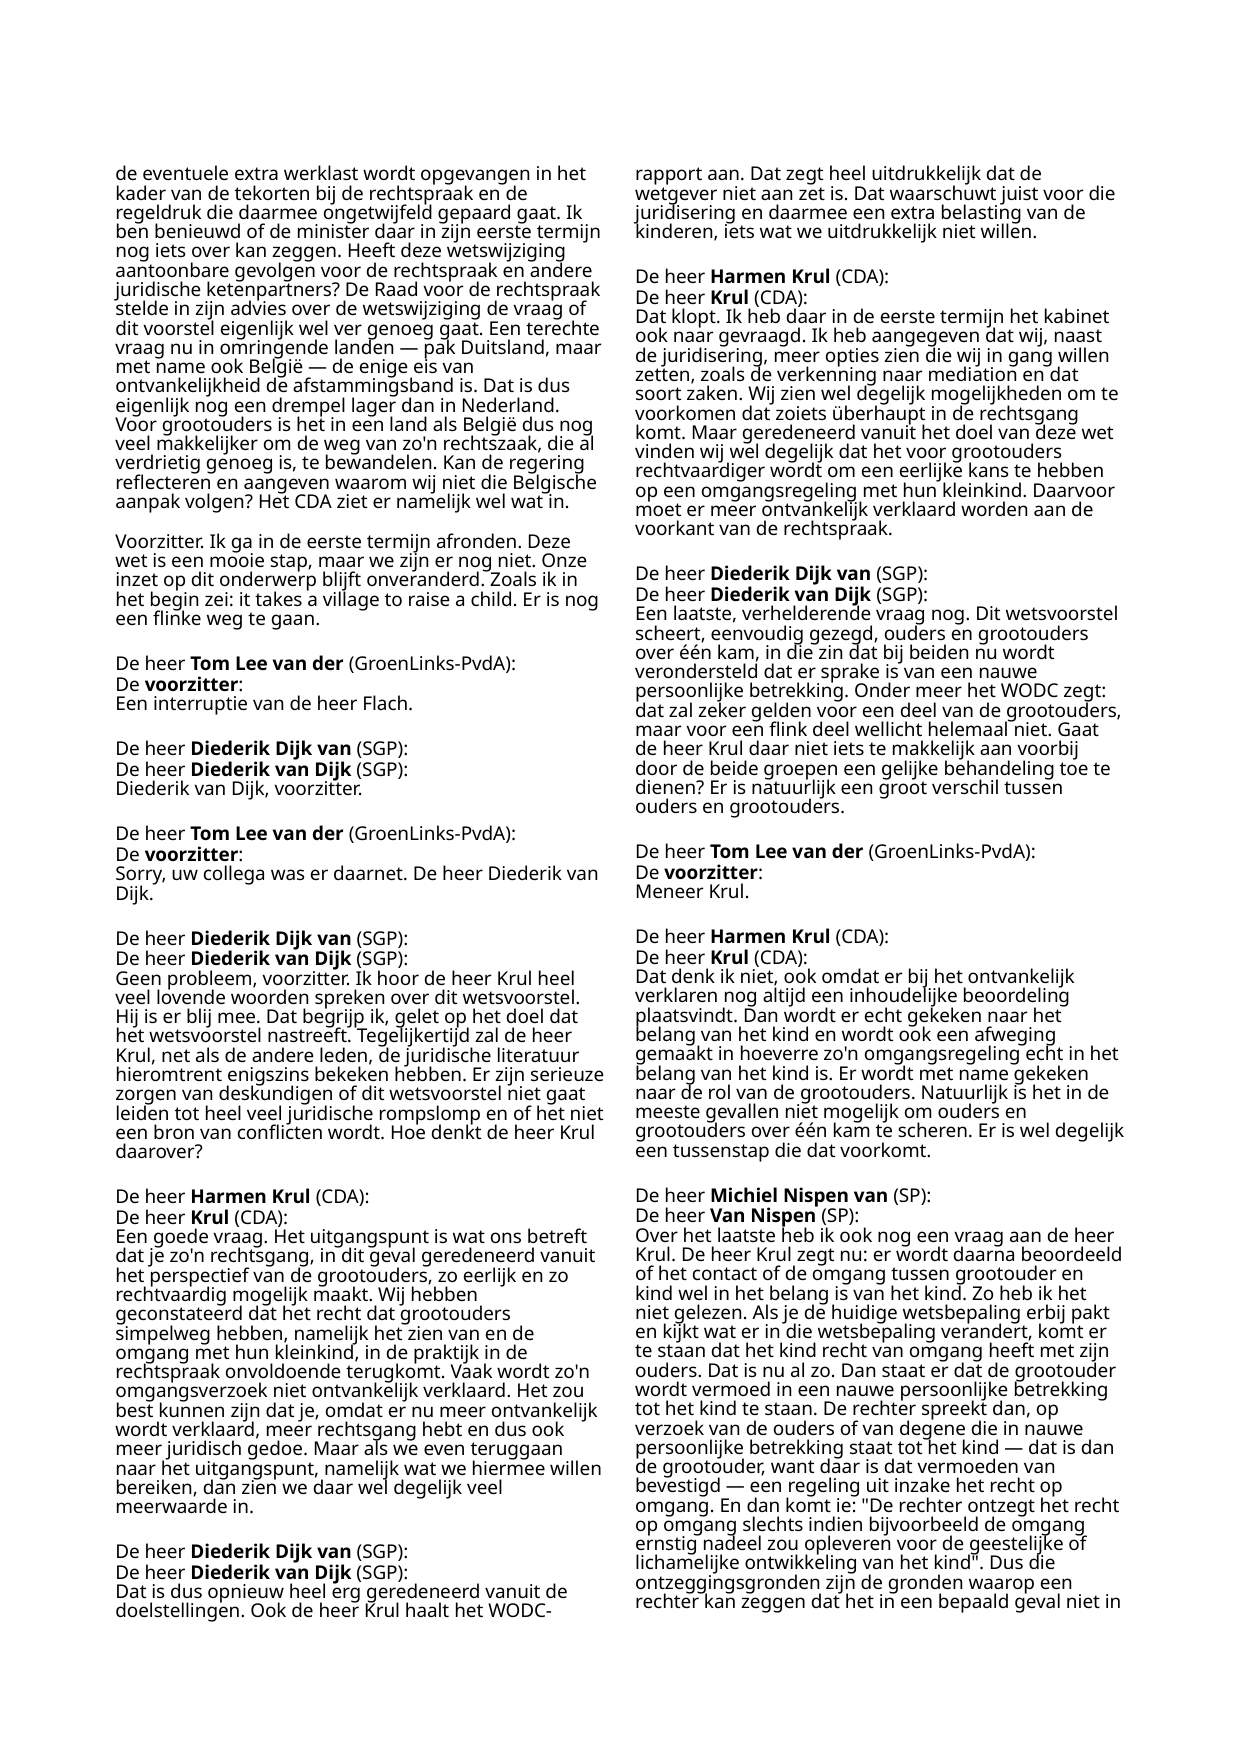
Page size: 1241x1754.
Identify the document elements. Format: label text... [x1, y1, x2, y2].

text Sorry, uw collega was er daarnet. De heer Diederik van Dijk. [115, 865, 605, 904]
text De heer Harmen Krul (CDA): [635, 263, 1125, 289]
text De heer Krul (CDA): [115, 1209, 605, 1228]
text Over het laatste heb ik ook nog een vraag aan de heer Krul. De heer Krul zegt nu: er wordt daarna beoordeeld of het contact of de omgang tussen grootouder en kind wel in het belang is van het kind. Zo heb ik het niet gelezen. Als je de huidige wetsbepaling erbij pakt en kijkt wat er in die wetsbepaling verandert, komt er te staan dat het kind recht van omgang heeft met zijn ouders. Dat is nu al zo. Dan staat er dat de grootouder wordt vermoed in een nauwe persoonlijke betrekking tot het kind te staan. De rechter spreekt dan, op verzoek van de ouders of van degene die in nauwe persoonlijke betrekking staat tot het kind — dat is dan de grootouder, want daar is dat vermoeden van bevestigd — een regeling uit inzake het recht op omgang. En dan komt ie: "De rechter ontzegt het recht op omgang slechts indien bijvoorbeeld de omgang ernstig nadeel zou opleveren voor de geestelijke of lichamelijke ontwikkeling van het kind". Dus die ontzeggingsgronden zijn de gronden waarop een rechter kan zeggen dat het in een bepaald geval niet in [635, 1227, 1125, 1612]
text De heer Diederik van Dijk (SGP): [115, 950, 605, 970]
text de eventuele extra werklast wordt opgevangen in het kader van de tekorten bij de rechtspraak en de regeldruk die daarmee ongetwijfeld gepaard gaat. Ik ben benieuwd of de minister daar in zijn eerste termijn nog iets over kan zeggen. Heeft deze wetswijziging aantoonbare gevolgen voor de rechtspraak en andere juridische ketenpartners? De Raad voor de rechtspraak stelde in zijn advies over de wetswijziging de vraag of dit voorstel eigenlijk wel ver genoeg gaat. Een terechte vraag nu in omringende landen — pak Duitsland, maar met name ook België — de enige eis van ontvankelijkheid de afstammingsband is. Dat is dus eigenlijk nog een drempel lager dan in Nederland. Voor grootouders is het in een land als België dus nog veel makkelijker om de weg van zo'n rechtszaak, die al verdrietig genoeg is, te bewandelen. Kan de regering reflecteren en aangeven waarom wij niet die Belgische aanpak volgen? Het CDA ziet er namelijk wel wat in. [115, 165, 605, 512]
text De heer Diederik van Dijk (SGP): [115, 761, 605, 780]
text De heer Michiel Nispen van (SP): [635, 1182, 1125, 1207]
text rapport aan. Dat zegt heel uitdrukkelijk dat de wetgever niet aan zet is. Dat waarschuwt juist voor die juridisering en daarmee een extra belasting van de kinderen, iets wat we uitdrukkelijk niet willen. [635, 165, 1125, 242]
text De heer Diederik Dijk van (SGP): [635, 560, 1125, 586]
text De voorzitter: [115, 846, 605, 865]
text Een interruptie van de heer Flach. [115, 695, 605, 714]
text Geen probleem, voorzitter. Ik hoor de heer Krul heel veel lovende woorden spreken over dit wetsvoorstel. Hij is er blij mee. Dat begrijp ik, gelet op het doel dat het wetsvoorstel nastreeft. Tegelijkertijd zal de heer Krul, net als de andere leden, de juridische literatuur hieromtrent enigszins bekeken hebben. Er zijn serieuze zorgen van deskundigen of dit wetsvoorstel niet gaat leiden tot heel veel juridische rompslomp en of het niet een bron van conflicten wordt. Hoe denkt de heer Krul daarover? [115, 970, 605, 1162]
text De heer Krul (CDA): [635, 949, 1125, 968]
text De heer Diederik van Dijk (SGP): [635, 586, 1125, 605]
text De heer Diederik Dijk van (SGP): [115, 1538, 605, 1564]
text Dat klopt. Ik heb daar in de eerste termijn het kabinet ook naar gevraagd. Ik heb aangegeven dat wij, naast de juridisering, meer opties zien die wij in gang willen zetten, zoals de verkenning naar mediation en dat soort zaken. Wij zien wel degelijk mogelijkheden om te voorkomen dat zoiets überhaupt in de rechtsgang komt. Maar geredeneerd vanuit het doel van deze wet vinden wij wel degelijk dat het voor grootouders rechtvaardiger wordt om een eerlijke kans te hebben op een omgangsregeling met hun kleinkind. Daarvoor moet er meer ontvankelijk verklaard worden aan de voorkant van de rechtspraak. [635, 308, 1125, 539]
text De heer Tom Lee van der (GroenLinks-PvdA): [635, 838, 1125, 864]
text Dat is dus opnieuw heel erg geredeneerd vanuit de doelstellingen. Ook de heer Krul haalt het WODC- [115, 1583, 605, 1622]
text De heer Diederik Dijk van (SGP): [115, 735, 605, 761]
text Een laatste, verhelderende vraag nog. Dit wetsvoorstel scheert, eenvoudig gezegd, ouders en grootouders over één kam, in die zin dat bij beiden nu wordt verondersteld dat er sprake is van een nauwe persoonlijke betrekking. Onder meer het WODC zegt: dat zal zeker gelden voor een deel van de grootouders, maar voor een flink deel wellicht helemaal niet. Gaat de heer Krul daar niet iets te makkelijk aan voorbij door de beide groepen een gelijke behandeling toe te dienen? Er is natuurlijk een groot verschil tussen ouders en grootouders. [635, 605, 1125, 817]
text De heer Krul (CDA): [635, 289, 1125, 308]
text De heer Harmen Krul (CDA): [635, 923, 1125, 949]
text De heer Diederik Dijk van (SGP): [115, 925, 605, 950]
text De heer Van Nispen (SP): [635, 1207, 1125, 1227]
text De voorzitter: [115, 676, 605, 695]
text Voorzitter. Ik ga in de eerste termijn afronden. Deze wet is een mooie stap, maar we zijn er nog niet. Onze inzet op dit onderwerp blijft onveranderd. Zoals ik in het begin zei: it takes a village to raise a child. Er is nog een flinke weg te gaan. [115, 533, 605, 629]
text De heer Tom Lee van der (GroenLinks-PvdA): [115, 650, 605, 676]
text Meneer Krul. [635, 883, 1125, 902]
text Een goede vraag. Het uitgangspunt is wat ons betreft dat je zo'n rechtsgang, in dit geval geredeneerd vanuit het perspectief van de grootouders, zo eerlijk en zo rechtvaardig mogelijk maakt. Wij hebben geconstateerd dat het recht dat grootouders simpelweg hebben, namelijk het zien van en de omgang met hun kleinkind, in de praktijk in de rechtspraak onvoldoende terugkomt. Vaak wordt zo'n omgangsverzoek niet ontvankelijk verklaard. Het zou best kunnen zijn dat je, omdat er nu meer ontvankelijk wordt verklaard, meer rechtsgang hebt en dus ook meer juridisch gedoe. Maar als we even teruggaan naar het uitgangspunt, namelijk wat we hiermee willen bereiken, dan zien we daar wel degelijk veel meerwaarde in. [115, 1228, 605, 1517]
text Diederik van Dijk, voorzitter. [115, 780, 605, 799]
text De heer Diederik van Dijk (SGP): [115, 1564, 605, 1583]
text De heer Harmen Krul (CDA): [115, 1183, 605, 1209]
text De voorzitter: [635, 864, 1125, 883]
text Dat denk ik niet, ook omdat er bij het ontvankelijk verklaren nog altijd een inhoudelijke beoordeling plaatsvindt. Dan wordt er echt gekeken naar het belang van het kind en wordt ook een afweging gemaakt in hoeverre zo'n omgangsregeling echt in het belang van het kind is. Er wordt met name gekeken naar de rol van de grootouders. Natuurlijk is het in de meeste gevallen niet mogelijk om ouders en grootouders over één kam te scheren. Er is wel degelijk een tussenstap die dat voorkomt. [635, 968, 1125, 1161]
text De heer Tom Lee van der (GroenLinks-PvdA): [115, 820, 605, 846]
